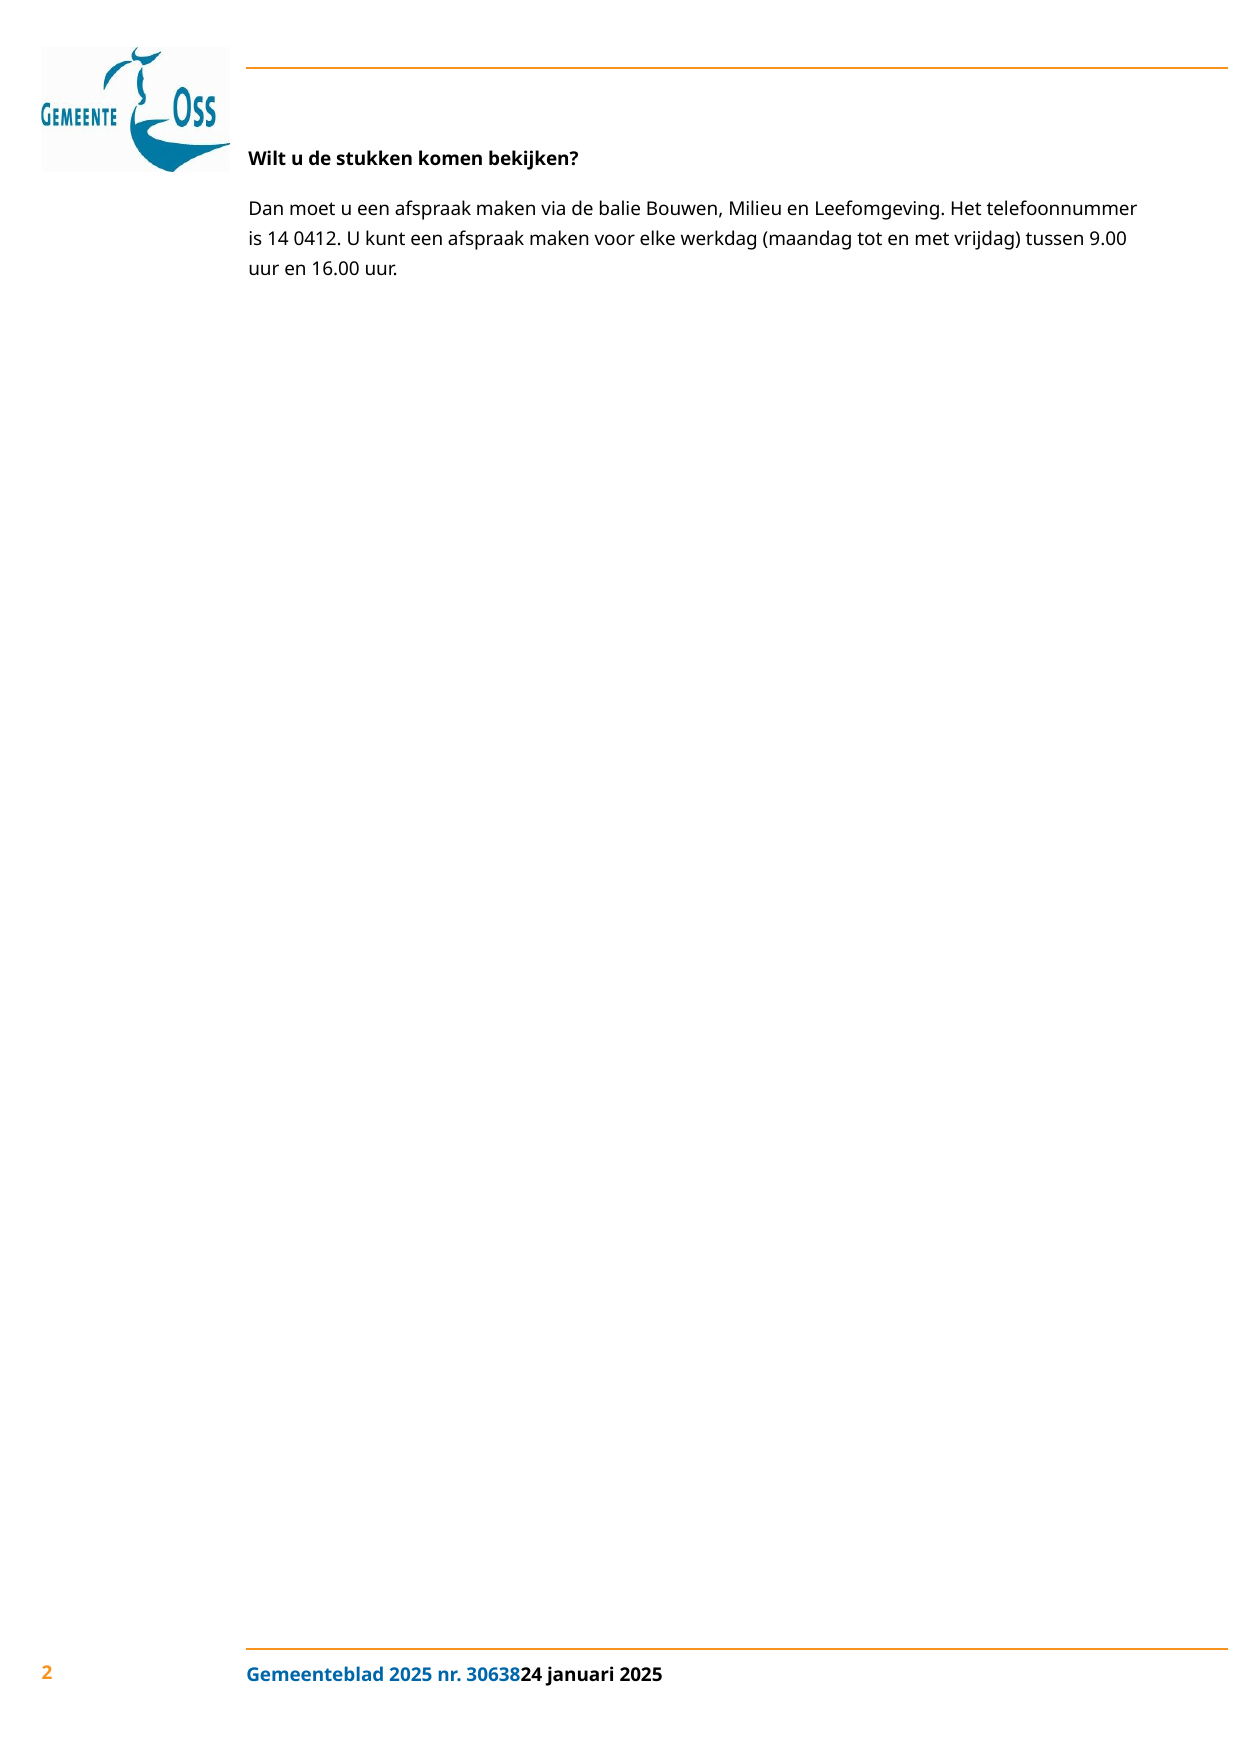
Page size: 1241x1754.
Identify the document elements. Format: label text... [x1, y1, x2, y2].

text Dan moet u een afspraak maken via de balie Bouwen, Milieu en Leefomgeving. Het telefoonnummer is 14 0412. U kunt een afspraak maken voor elke werkdag (maandag tot en met vrijdag) tussen 9.00 uur en 16.00 uur. [248, 196, 1152, 281]
picture [41, 47, 231, 172]
text Wilt u de stukken komen bekijken? [248, 145, 1152, 171]
